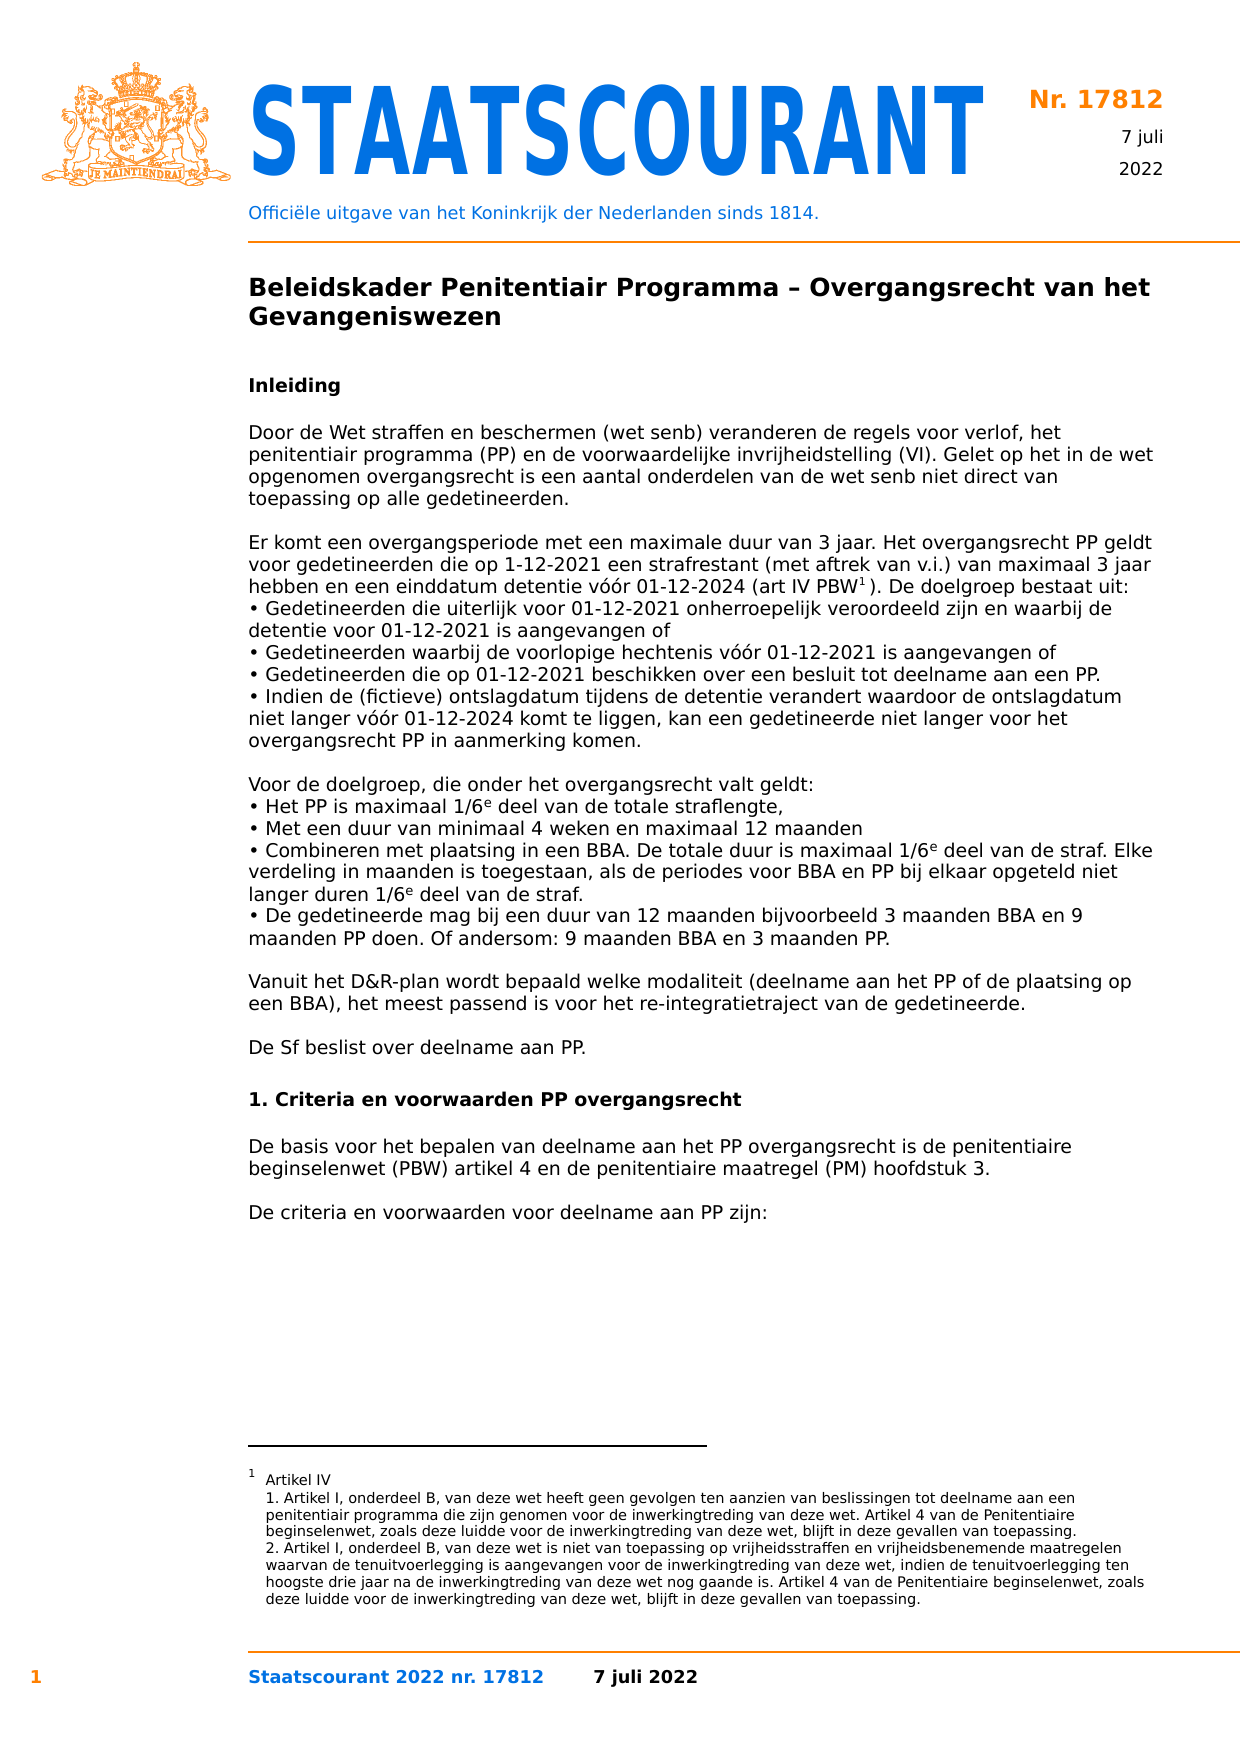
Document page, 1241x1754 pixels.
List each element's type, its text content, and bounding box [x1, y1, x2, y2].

table_header STAATSCOURANT [248, 62, 998, 203]
text 2. Artikel I, onderdeel B, van deze wet is niet van toepassing op vrijheidsstraffen en vrijheidsbenemende maatregelen waarvan de tenuitvoerlegging is aangevangen voor de inwerkingtreding van deze wet, indien de tenuitvoerlegging ten hoogste drie jaar na de inwerkingtreding van deze wet nog gaande is. Artikel 4 van de Penitentiaire beginselenwet, zoals deze luidde voor de inwerkingtreding van deze wet, blijft in deze gevallen van toepassing. [265, 1540, 1163, 1608]
text • Gedetineerden die op 01-12-2021 beschikken over een besluit tot deelname aan een PP. [248, 664, 1163, 686]
table_header Nr. 17812 [998, 62, 1240, 121]
text • Gedetineerden waarbij de voorlopige hechtenis vóór 01-12-2021 is aangevangen of [248, 642, 1163, 664]
subtitle 1. Criteria en voorwaarden PP overgangsrecht [248, 1089, 1163, 1111]
text • Combineren met plaatsing in een BBA. De totale duur is maximaal 1/6e deel van de straf. Elke verdeling in maanden is toegestaan, als de periodes voor BBA en PP bij elkaar opgeteld niet langer duren 1/6e deel van de straf. [248, 839, 1163, 905]
text Er komt een overgangsperiode met een maximale duur van 3 jaar. Het overgangsrecht PP geldt voor gedetineerden die op 1-12-2021 een strafrestant (met aftrek van v.i.) van maximaal 3 jaar hebben en een einddatum detentie vóór 01-12-2024 (art IV PBW). De doelgroep bestaat uit: [248, 532, 1163, 598]
text • Gedetineerden die uiterlijk voor 01-12-2021 onherroepelijk veroordeeld zijn en waarbij de detentie voor 01-12-2021 is aangevangen of [248, 598, 1163, 642]
text Door de Wet straffen en beschermen (wet senb) veranderen de regels voor verlof, het penitentiair programma (PP) en de voorwaardelijke invrijheidstelling (VI). Gelet op het in de wet opgenomen overgangsrecht is een aantal onderdelen van de wet senb niet direct van toepassing op alle gedetineerden. [248, 422, 1163, 510]
text Vanuit het D&R-plan wordt bepaald welke modaliteit (deelname aan het PP of de plaatsing op een BBA), het meest passend is voor het re-integratietraject van de gedetineerde. [248, 971, 1163, 1015]
text • Indien de (fictieve) ontslagdatum tijdens de detentie verandert waardoor de ontslagdatum niet langer vóór 01-12-2024 komt te liggen, kan een gedetineerde niet langer voor het overgangsrecht PP in aanmerking komen. [248, 686, 1163, 752]
text De criteria en voorwaarden voor deelname aan PP zijn: [248, 1202, 1163, 1224]
picture [41, 62, 231, 186]
table_cell Officiële uitgave van het Koninkrijk der Nederlanden sinds 1814. [248, 203, 1240, 241]
text Voor de doelgroep, die onder het overgangsrecht valt geldt: [248, 773, 1163, 796]
text Artikel IV [248, 1468, 1163, 1490]
text • Het PP is maximaal 1/6e deel van de totale straflengte, [248, 796, 1163, 817]
text De basis voor het bepalen van deelname aan het PP overgangsrecht is de penitentiaire beginselenwet (PBW) artikel 4 en de penitentiaire maatregel (PM) hoofdstuk 3. [248, 1136, 1163, 1180]
table_cell 7 juli [998, 121, 1240, 153]
text • Met een duur van minimaal 4 weken en maximaal 12 maanden [248, 817, 1163, 839]
subtitle Beleidskader Penitentiair Programma – Overgangsrecht van het Gevangeniswezen [248, 273, 1163, 331]
text De Sf beslist over deelname aan PP. [248, 1037, 1163, 1059]
subtitle Inleiding [248, 375, 1163, 397]
text 1. Artikel I, onderdeel B, van deze wet heeft geen gevolgen ten aanzien van beslissingen tot deelname aan een penitentiair programma die zijn genomen voor de inwerkingtreding van deze wet. Artikel 4 van de Penitentiaire beginselenwet, zoals deze luidde voor de inwerkingtreding van deze wet, blijft in deze gevallen van toepassing. [265, 1490, 1163, 1540]
table_header [25, 62, 248, 241]
text • De gedetineerde mag bij een duur van 12 maanden bijvoorbeeld 3 maanden BBA en 9 maanden PP doen. Of andersom: 9 maanden BBA en 3 maanden PP. [248, 905, 1163, 949]
table_cell 2022 [998, 153, 1240, 203]
